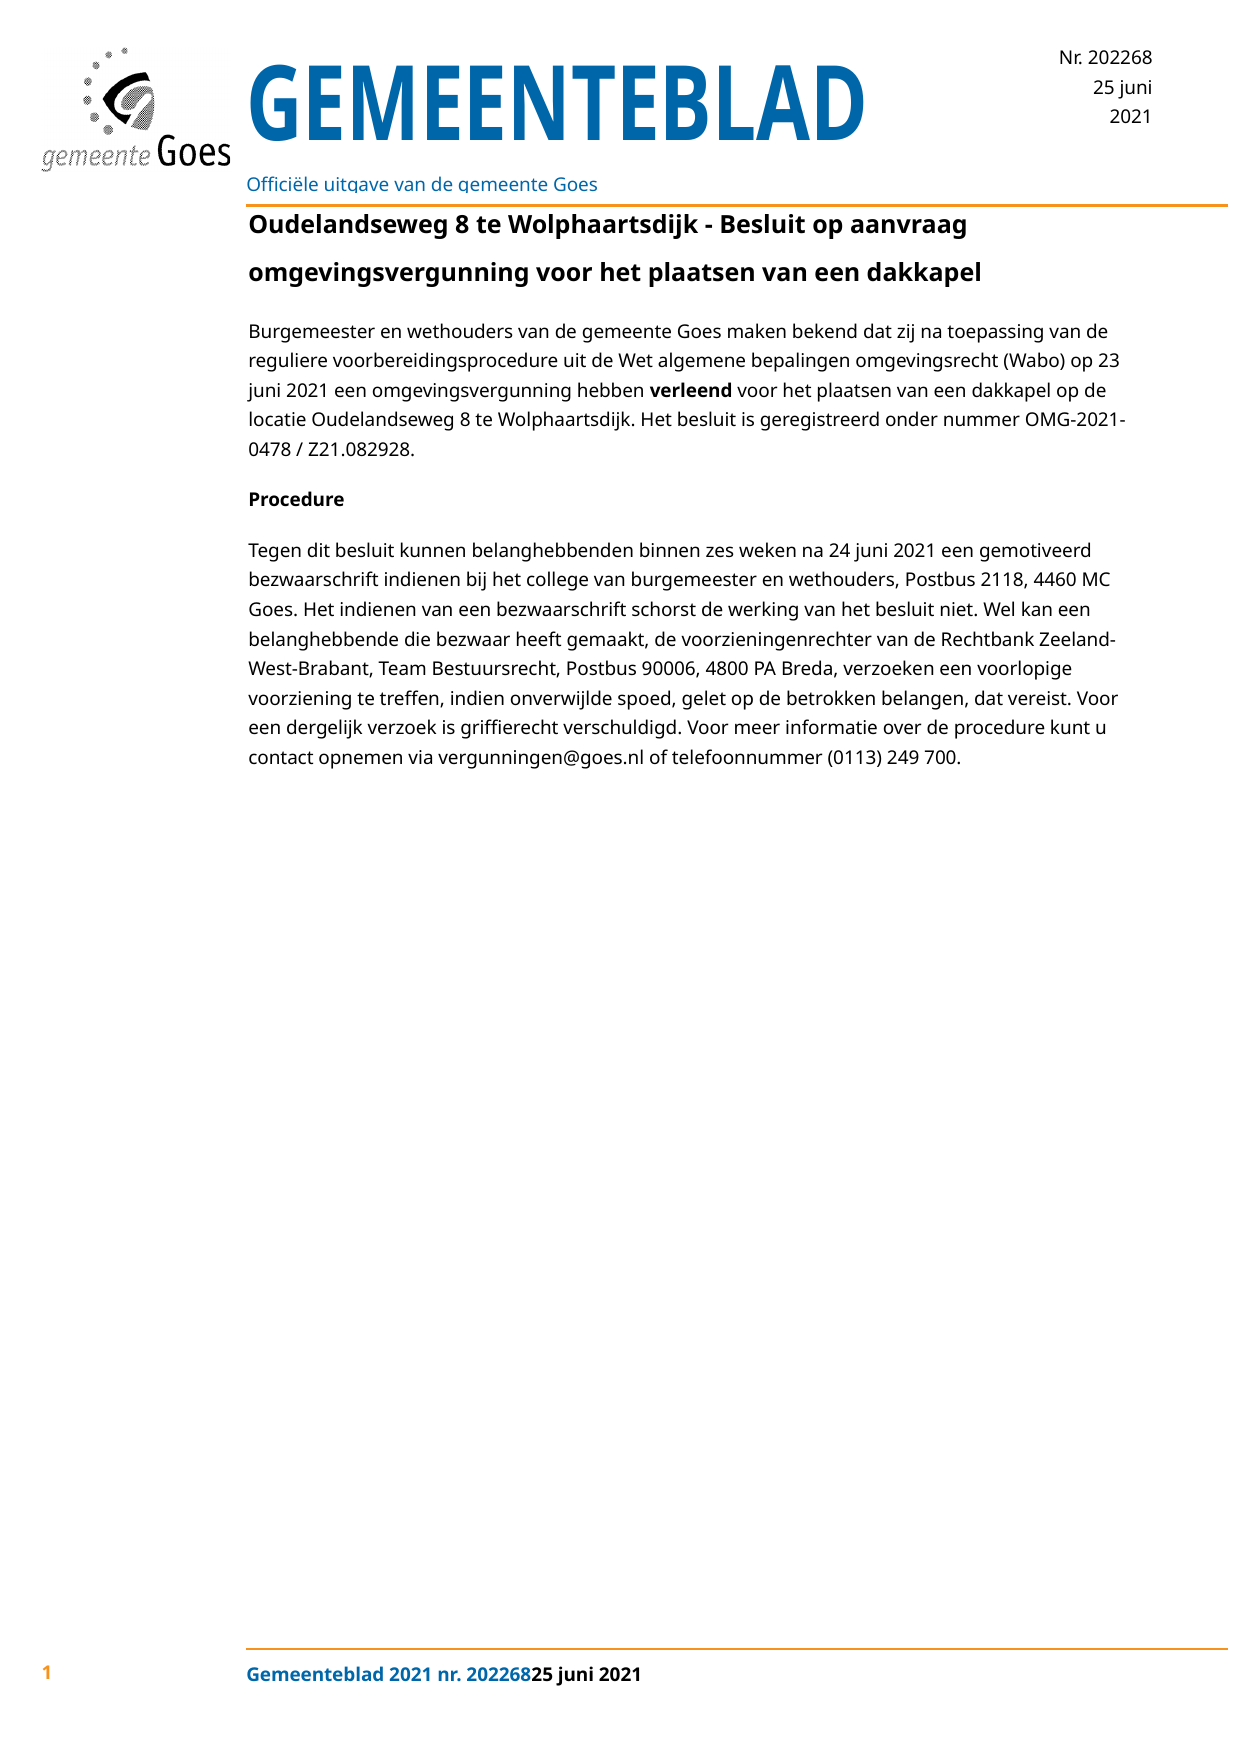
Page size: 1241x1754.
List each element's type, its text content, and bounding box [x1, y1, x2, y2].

text Oudelandseweg 8 te Wolphaartsdijk - Besluit op aanvraag omgevingsvergunning voor het plaatsen van een dakkapel [248, 207, 1152, 288]
picture [41, 47, 231, 172]
text Burgemeester en wethouders van de gemeente Goes maken bekend dat zij na toepassing van de reguliere voorbereidingsprocedure uit de Wet algemene bepalingen omgevingsrecht (Wabo) op 23 juni 2021 een omgevingsvergunning hebben verleend voor het plaatsen van een dakkapel op de locatie Oudelandseweg 8 te Wolphaartsdijk. Het besluit is geregistreerd onder nummer OMG-2021-0478 / Z21.082928. [248, 318, 1152, 462]
text Procedure [248, 487, 1152, 512]
text Tegen dit besluit kunnen belanghebbenden binnen zes weken na 24 juni 2021 een gemotiveerd bezwaarschrift indienen bij het college van burgemeester en wethouders, Postbus 2118, 4460 MC Goes. Het indienen van een bezwaarschrift schorst de werking van het besluit niet. Wel kan een belanghebbende die bezwaar heeft gemaakt, de voorzieningenrechter van de Rechtbank Zeeland-West-Brabant, Team Bestuursrecht, Postbus 90006, 4800 PA Breda, verzoeken een voorlopige voorziening te treffen, indien onverwijlde spoed, gelet op de betrokken belangen, dat vereist. Voor een dergelijk verzoek is griffierecht verschuldigd. Voor meer informatie over de procedure kunt u contact opnemen via vergunningen@goes.nl of telefoonnummer (0113) 249 700. [248, 537, 1152, 770]
